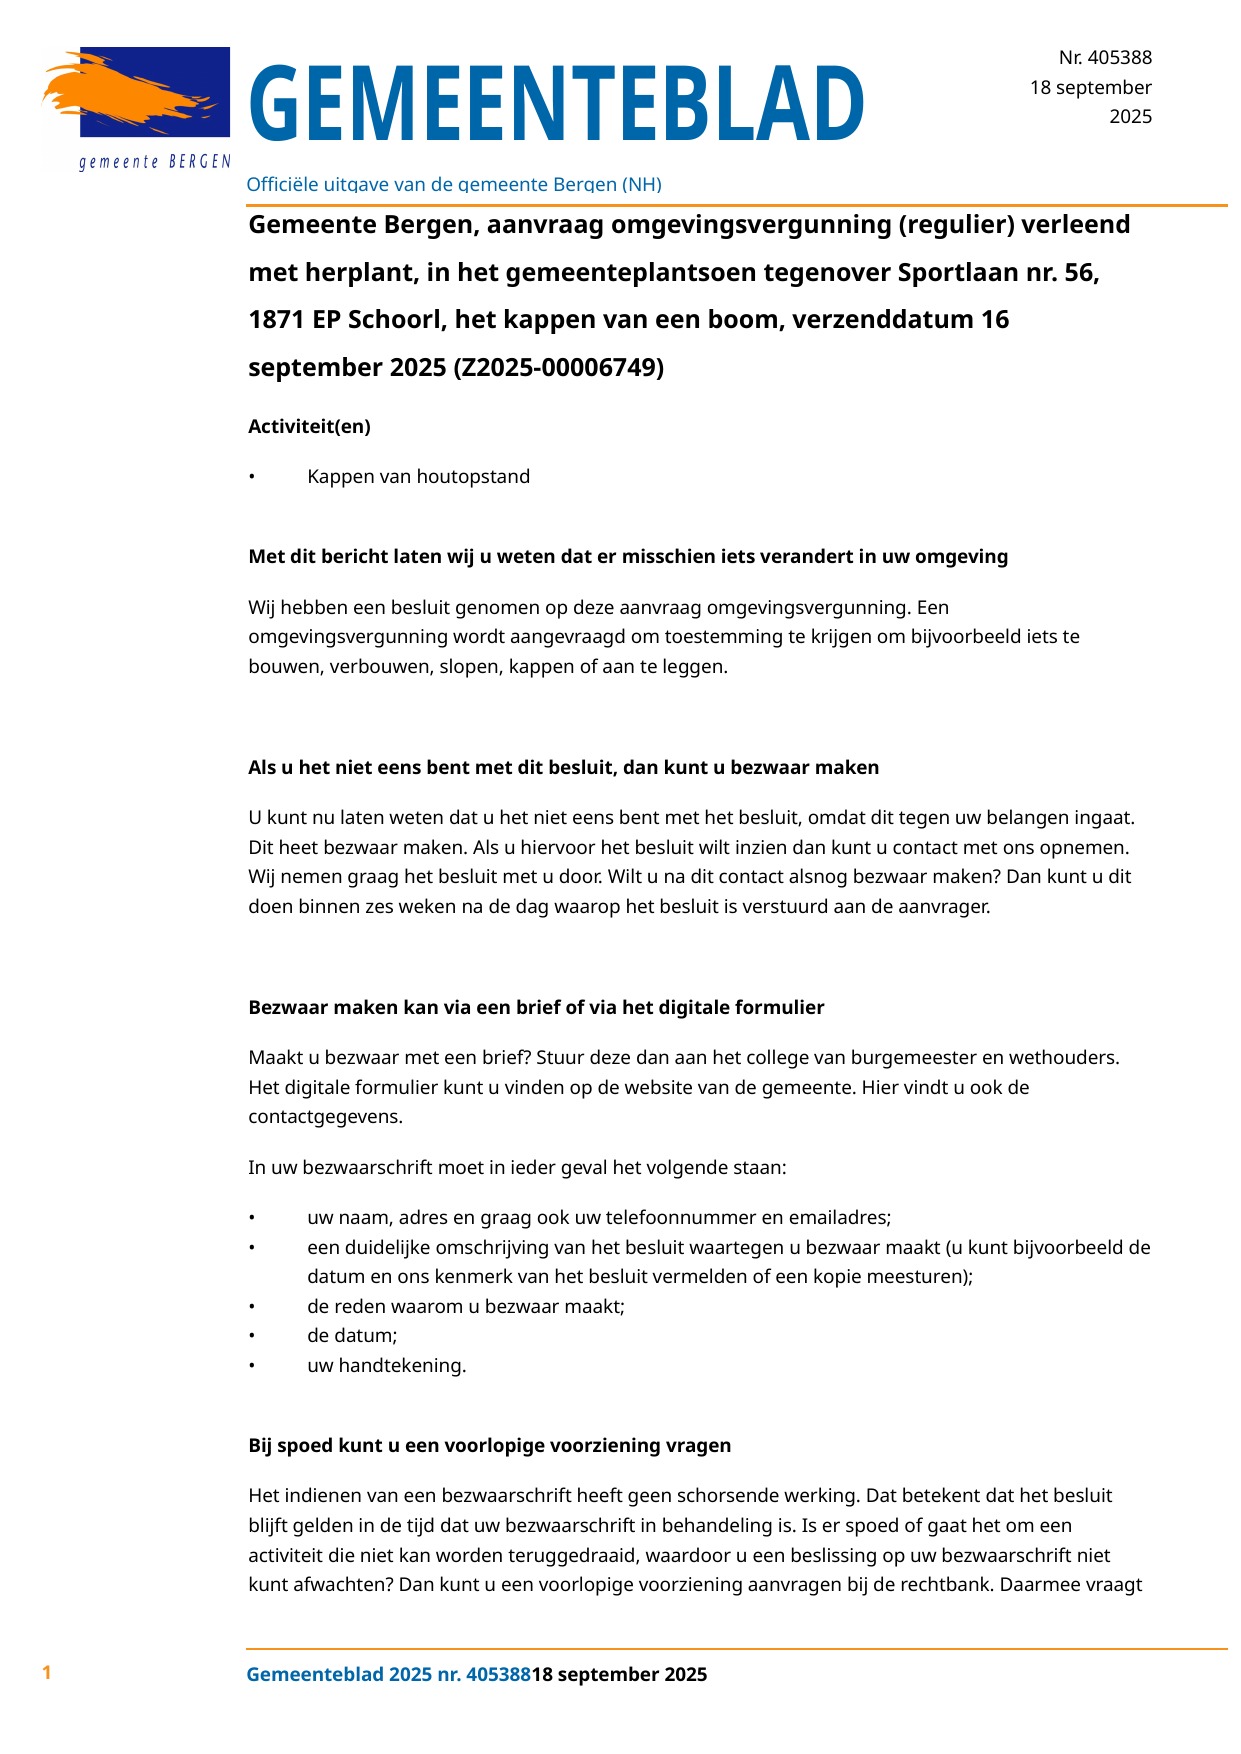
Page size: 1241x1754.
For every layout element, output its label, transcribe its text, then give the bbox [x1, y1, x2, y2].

list uw handtekening. [248, 1352, 1152, 1378]
list de reden waarom u bezwaar maakt; [248, 1293, 1152, 1319]
list een duidelijke omschrijving van het besluit waartegen u bezwaar maakt (u kunt bijvoorbeeld de datum en ons kenmerk van het besluit vermelden of een kopie meesturen); [248, 1234, 1152, 1289]
list uw naam, adres en graag ook uw telefoonnummer en emailadres; [248, 1204, 1152, 1230]
list de datum; [248, 1323, 1152, 1348]
text Gemeente Bergen, aanvraag omgevingsvergunning (regulier) verleend met herplant, in het gemeenteplantsoen tegenover Sportlaan nr. 56, 1871 EP Schoorl, het kappen van een boom, verzenddatum 16 september 2025 (Z2025-00006749) [248, 207, 1152, 384]
text Bezwaar maken kan via een brief of via het digitale formulier [248, 994, 1152, 1020]
text Als u het niet eens bent met dit besluit, dan kunt u bezwaar maken [248, 754, 1152, 780]
text Met dit bericht laten wij u weten dat er misschien iets verandert in uw omgeving [248, 543, 1152, 569]
text Wij hebben een besluit genomen op deze aanvraag omgevingsvergunning. Een omgevingsvergunning wordt aangevraagd om toestemming te krijgen om bijvoorbeeld iets te bouwen, verbouwen, slopen, kappen of aan te leggen. [248, 594, 1152, 679]
text Het indienen van een bezwaarschrift heeft geen schorsende werking. Dat betekent dat het besluit blijft gelden in de tijd dat uw bezwaarschrift in behandeling is. Is er spoed of gaat het om een activiteit die niet kan worden teruggedraaid, waardoor u een beslissing op uw bezwaarschrift niet kunt afwachten? Dan kunt u een voorlopige voorziening aanvragen bij de rechtbank. Daarmee vraagt [248, 1483, 1152, 1597]
text Bij spoed kunt u een voorlopige voorziening vragen [248, 1432, 1152, 1458]
text In uw bezwaarschrift moet in ieder geval het volgende staan: [248, 1154, 1152, 1180]
text U kunt nu laten weten dat u het niet eens bent met het besluit, omdat dit tegen uw belangen ingaat. Dit heet bezwaar maken. Als u hiervoor het besluit wilt inzien dan kunt u contact met ons opnemen. Wij nemen graag het besluit met u door. Wilt u na dit contact alsnog bezwaar maken? Dan kunt u dit doen binnen zes weken na de dag waarop het besluit is verstuurd aan de aanvrager. [248, 804, 1152, 919]
text Maakt u bezwaar met een brief? Stuur deze dan aan het college van burgemeester en wethouders. Het digitale formulier kunt u vinden op de website van de gemeente. Hier vindt u ook de contactgegevens. [248, 1044, 1152, 1129]
picture [41, 47, 231, 172]
list Kappen van houtopstand [248, 463, 1152, 489]
text Activiteit(en) [248, 413, 1152, 439]
